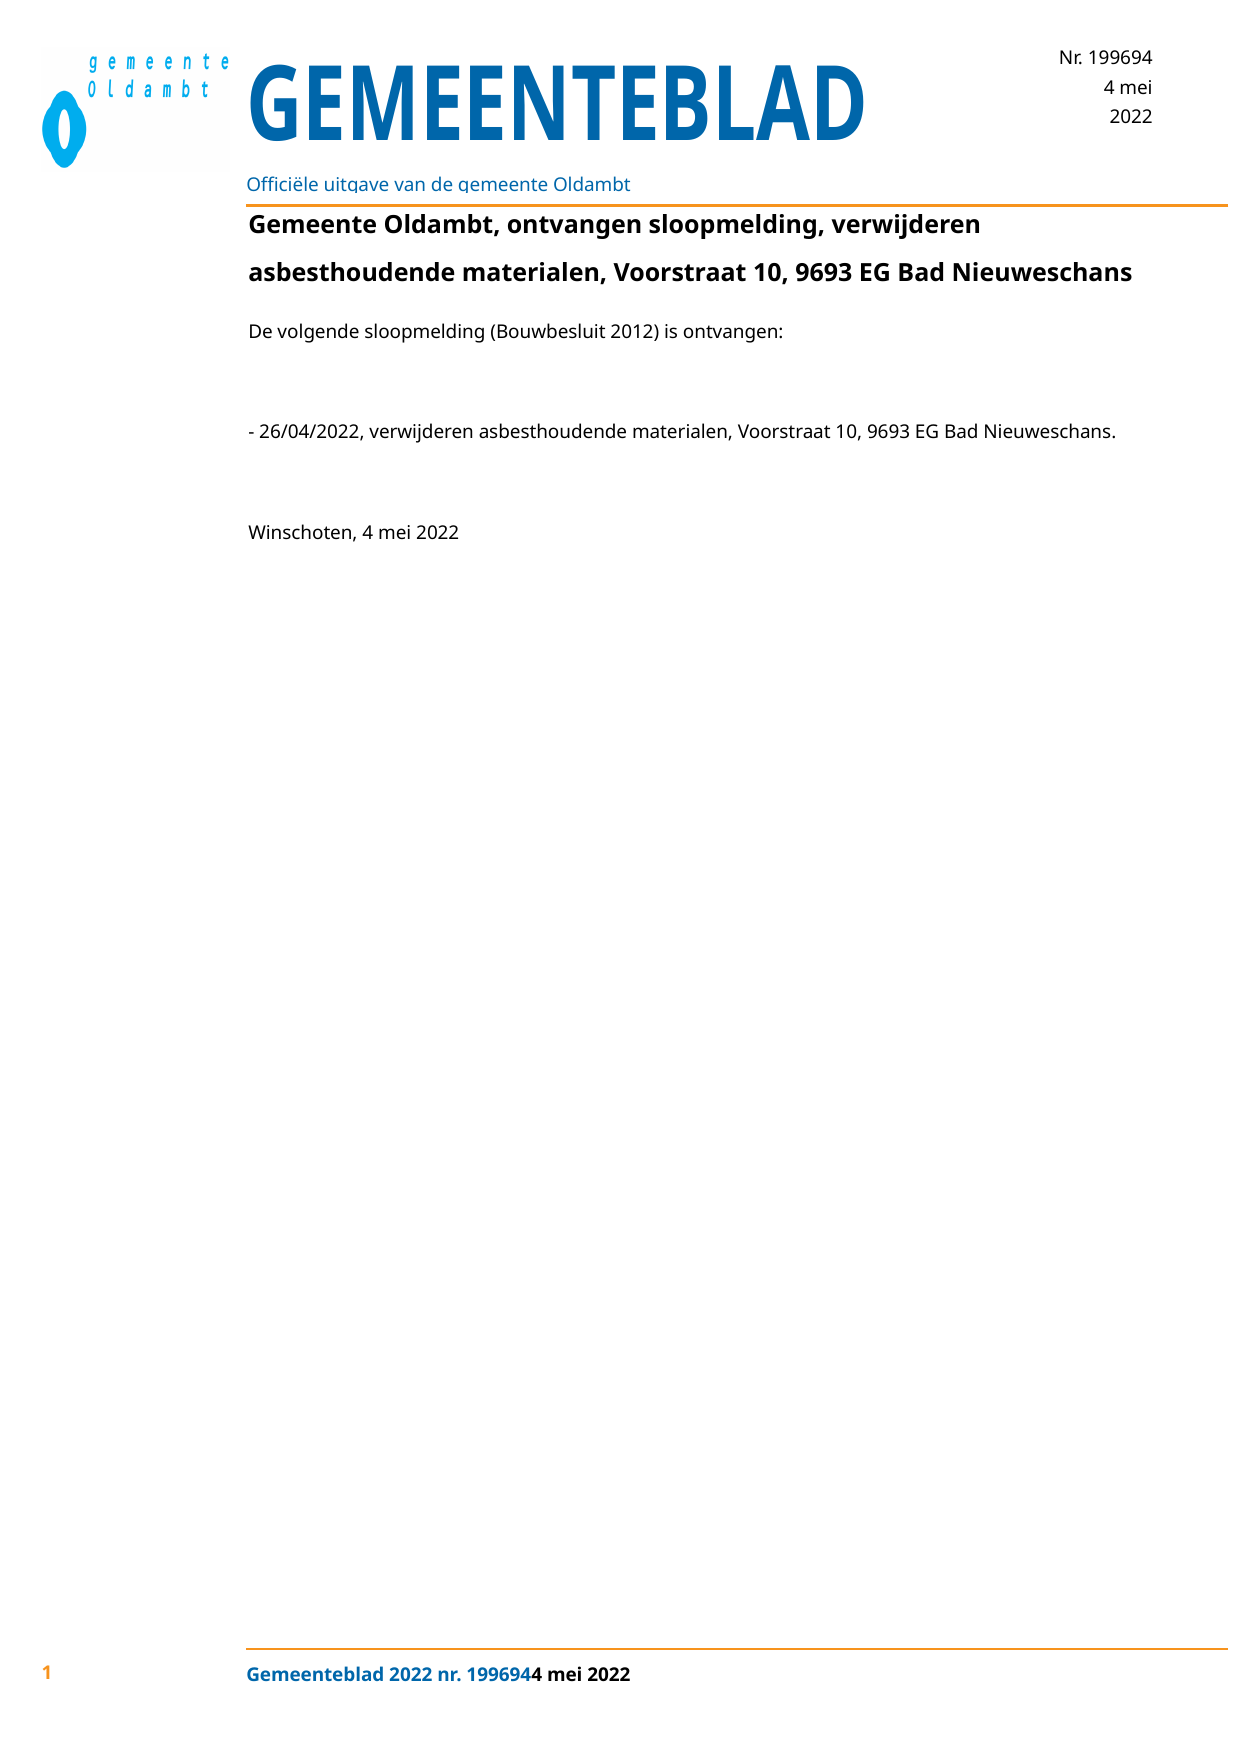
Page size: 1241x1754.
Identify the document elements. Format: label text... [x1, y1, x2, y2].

picture [41, 47, 231, 172]
text Winschoten, 4 mei 2022 [248, 519, 1152, 545]
text De volgende sloopmelding (Bouwbesluit 2012) is ontvangen: [248, 318, 1152, 344]
text Gemeente Oldambt, ontvangen sloopmelding, verwijderen asbesthoudende materialen, Voorstraat 10, 9693 EG Bad Nieuweschans [248, 207, 1152, 288]
text - 26/04/2022, verwijderen asbesthoudende materialen, Voorstraat 10, 9693 EG Bad Nieuweschans. [248, 419, 1152, 444]
